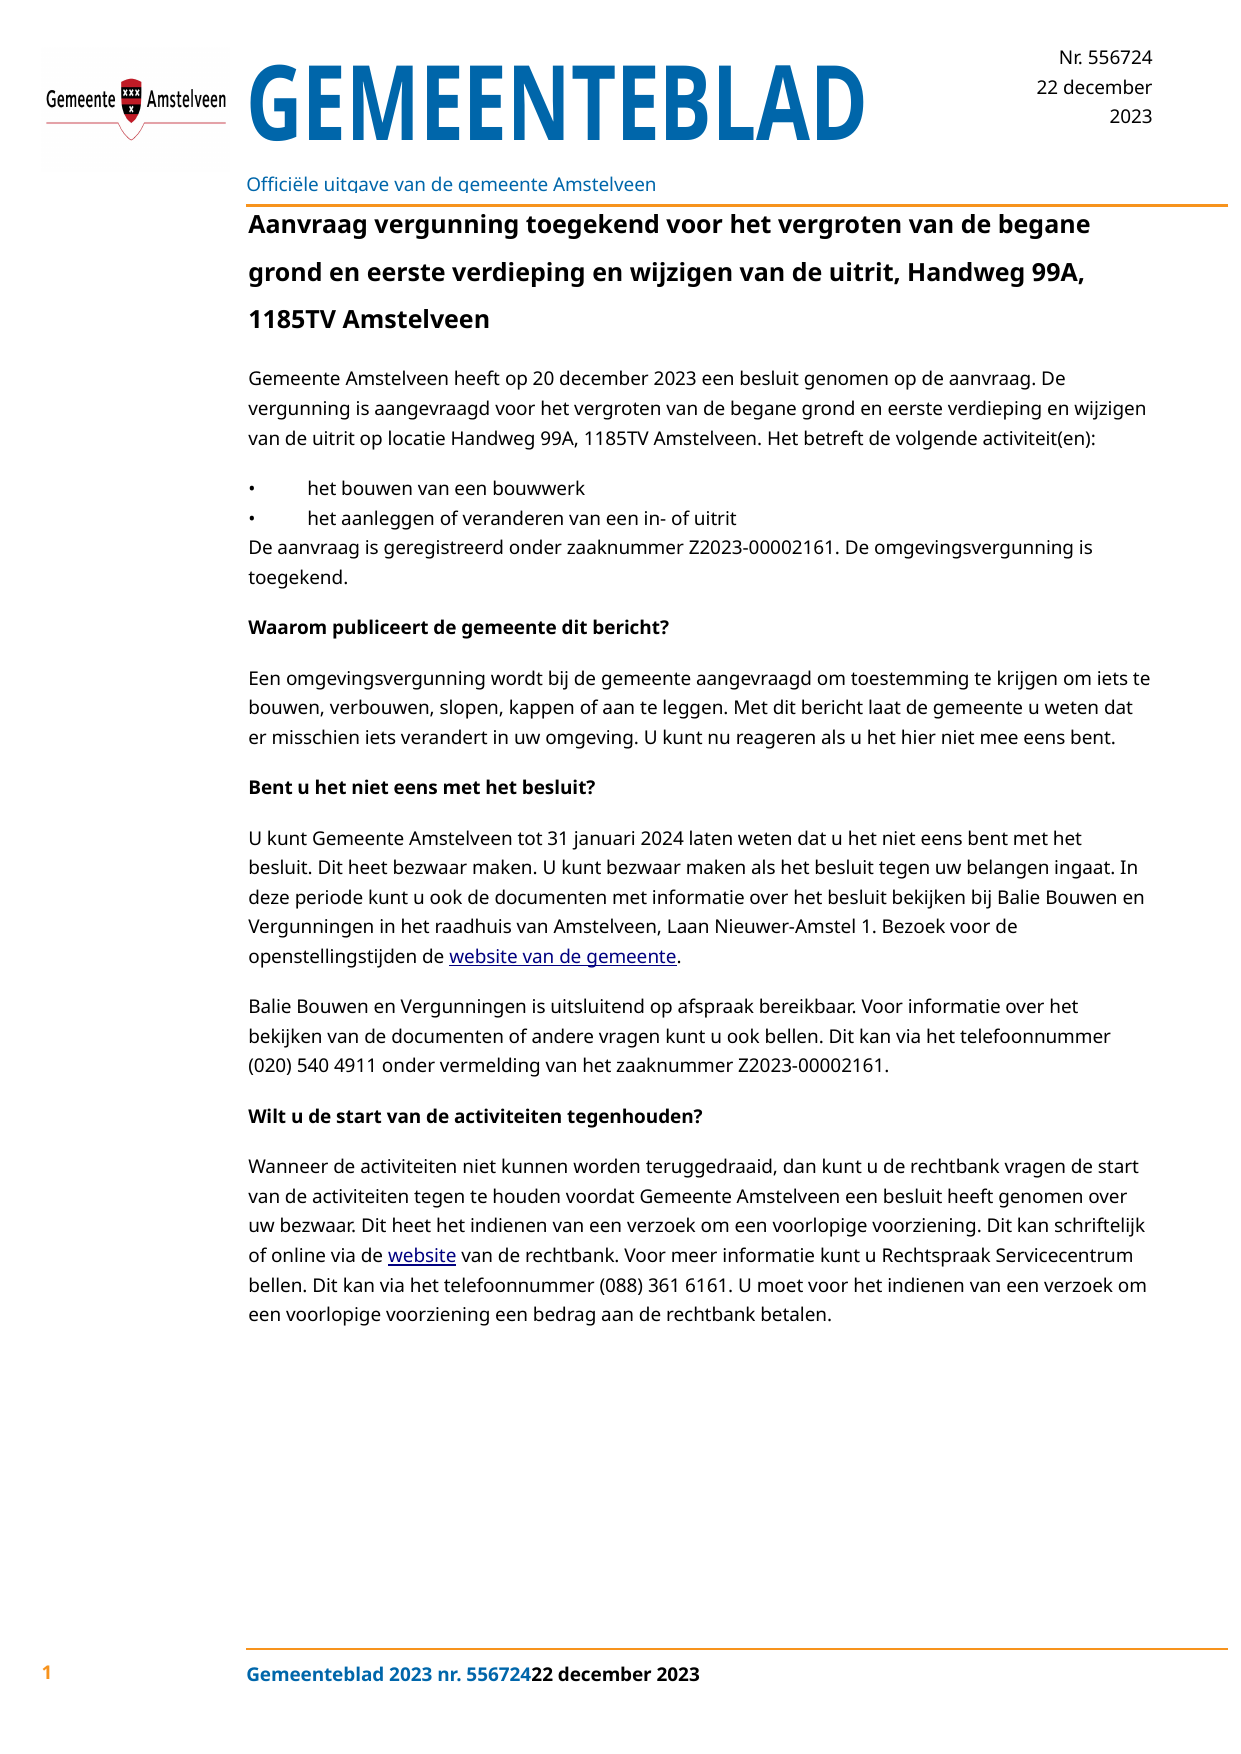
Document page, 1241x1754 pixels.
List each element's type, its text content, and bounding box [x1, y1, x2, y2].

list het bouwen van een bouwwerk [248, 475, 1152, 501]
list het aanleggen of veranderen van een in- of uitrit [248, 505, 1152, 530]
text Wanneer de activiteiten niet kunnen worden teruggedraaid, dan kunt u de rechtbank vragen de start van de activiteiten tegen te houden voordat Gemeente Amstelveen een besluit heeft genomen over uw bezwaar. Dit heet het indienen van een verzoek om een voorlopige voorziening. Dit kan schriftelijk of online via de website van de rechtbank. Voor meer informatie kunt u Rechtspraak Servicecentrum bellen. Dit kan via het telefoonnummer (088) 361 6161. U moet voor het indienen van een verzoek om een voorlopige voorziening een bedrag aan de rechtbank betalen. [248, 1153, 1152, 1327]
text Aanvraag vergunning toegekend voor het vergroten van de begane grond en eerste verdieping en wijzigen van de uitrit, Handweg 99A, 1185TV Amstelveen [248, 207, 1152, 336]
text Wilt u de start van de activiteiten tegenhouden? [248, 1103, 1152, 1129]
text U kunt Gemeente Amstelveen tot 31 januari 2024 laten weten dat u het niet eens bent met het besluit. Dit heet bezwaar maken. U kunt bezwaar maken als het besluit tegen uw belangen ingaat. In deze periode kunt u ook de documenten met informatie over het besluit bekijken bij Balie Bouwen en Vergunningen in het raadhuis van Amstelveen, Laan Nieuwer-Amstel 1. Bezoek voor de openstellingstijden de website van de gemeente. [248, 825, 1152, 969]
text Een omgevingsvergunning wordt bij de gemeente aangevraagd om toestemming te krijgen om iets te bouwen, verbouwen, slopen, kappen of aan te leggen. Met dit bericht laat de gemeente u weten dat er misschien iets verandert in uw omgeving. U kunt nu reageren als u het hier niet mee eens bent. [248, 665, 1152, 749]
text Balie Bouwen en Vergunningen is uitsluitend op afspraak bereikbaar. Voor informatie over het bekijken van de documenten of andere vragen kunt u ook bellen. Dit kan via het telefoonnummer (020) 540 4911 onder vermelding van het zaaknummer Z2023-00002161. [248, 993, 1152, 1078]
text Gemeente Amstelveen heeft op 20 december 2023 een besluit genomen op de aanvraag. De vergunning is aangevraagd voor het vergroten van de begane grond en eerste verdieping en wijzigen van de uitrit op locatie Handweg 99A, 1185TV Amstelveen. Het betreft de volgende activiteit(en): [248, 366, 1152, 450]
text De aanvraag is geregistreerd onder zaaknummer Z2023-00002161. De omgevingsvergunning is toegekend. [248, 534, 1152, 589]
text Waarom publiceert de gemeente dit bericht? [248, 614, 1152, 640]
text Bent u het niet eens met het besluit? [248, 774, 1152, 800]
picture [41, 47, 231, 172]
